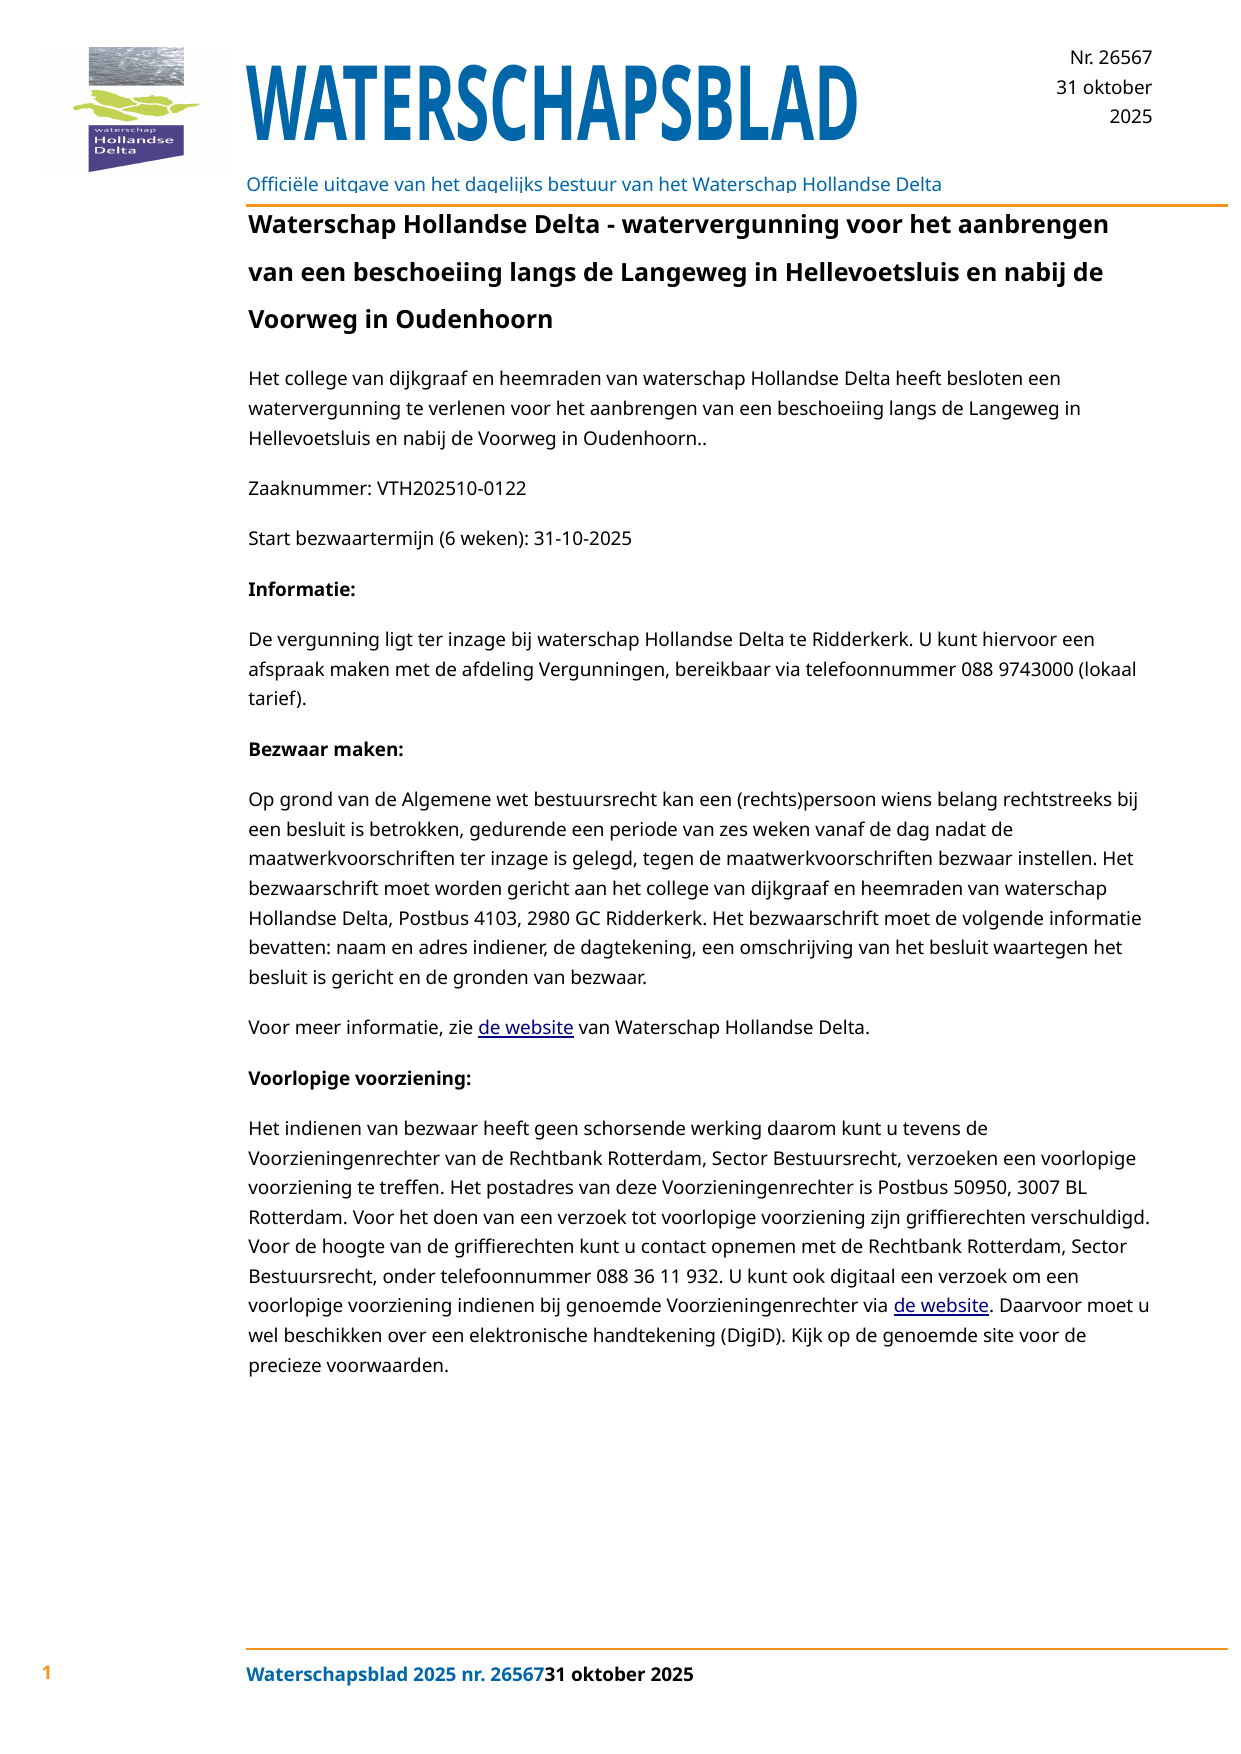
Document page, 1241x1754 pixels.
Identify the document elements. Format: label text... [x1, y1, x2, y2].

text Het college van dijkgraaf en heemraden van waterschap Hollandse Delta heeft besloten een watervergunning te verlenen voor het aanbrengen van een beschoeiing langs de Langeweg in Hellevoetsluis en nabij de Voorweg in Oudenhoorn.. [248, 366, 1152, 450]
text Bezwaar maken: [248, 736, 1152, 762]
text Waterschap Hollandse Delta - watervergunning voor het aanbrengen van een beschoeiing langs de Langeweg in Hellevoetsluis en nabij de Voorweg in Oudenhoorn [248, 207, 1152, 336]
text De vergunning ligt ter inzage bij waterschap Hollandse Delta te Ridderkerk. U kunt hiervoor een afspraak maken met de afdeling Vergunningen, bereikbaar via telefoonnummer 088 9743000 (lokaal tarief). [248, 626, 1152, 711]
picture [41, 47, 231, 172]
text Informatie: [248, 576, 1152, 602]
text Voorlopige voorziening: [248, 1065, 1152, 1090]
text Op grond van de Algemene wet bestuursrecht kan een (rechts)persoon wiens belang rechtstreeks bij een besluit is betrokken, gedurende een periode van zes weken vanaf de dag nadat de maatwerkvoorschriften ter inzage is gelegd, tegen de maatwerkvoorschriften bezwaar instellen. Het bezwaarschrift moet worden gericht aan het college van dijkgraaf en heemraden van waterschap Hollandse Delta, Postbus 4103, 2980 GC Ridderkerk. Het bezwaarschrift moet de volgende informatie bevatten: naam en adres indiener, de dagtekening, een omschrijving van het besluit waartegen het besluit is gericht en de gronden van bezwaar. [248, 786, 1152, 989]
text Het indienen van bezwaar heeft geen schorsende werking daarom kunt u tevens de Voorzieningenrechter van de Rechtbank Rotterdam, Sector Bestuursrecht, verzoeken een voorlopige voorziening te treffen. Het postadres van deze Voorzieningenrechter is Postbus 50950, 3007 BL Rotterdam. Voor het doen van een verzoek tot voorlopige voorziening zijn griffierechten verschuldigd. Voor de hoogte van de griffierechten kunt u contact opnemen met de Rechtbank Rotterdam, Sector Bestuursrecht, onder telefoonnummer 088 36 11 932. U kunt ook digitaal een verzoek om een voorlopige voorziening indienen bij genoemde Voorzieningenrechter via de website. Daarvoor moet u wel beschikken over een elektronische handtekening (DigiD). Kijk op de genoemde site voor de precieze voorwaarden. [248, 1115, 1152, 1377]
text Zaaknummer: VTH202510-0122 [248, 475, 1152, 501]
text Start bezwaartermijn (6 weken): 31-10-2025 [248, 526, 1152, 551]
text Voor meer informatie, zie de website van Waterschap Hollandse Delta. [248, 1014, 1152, 1040]
